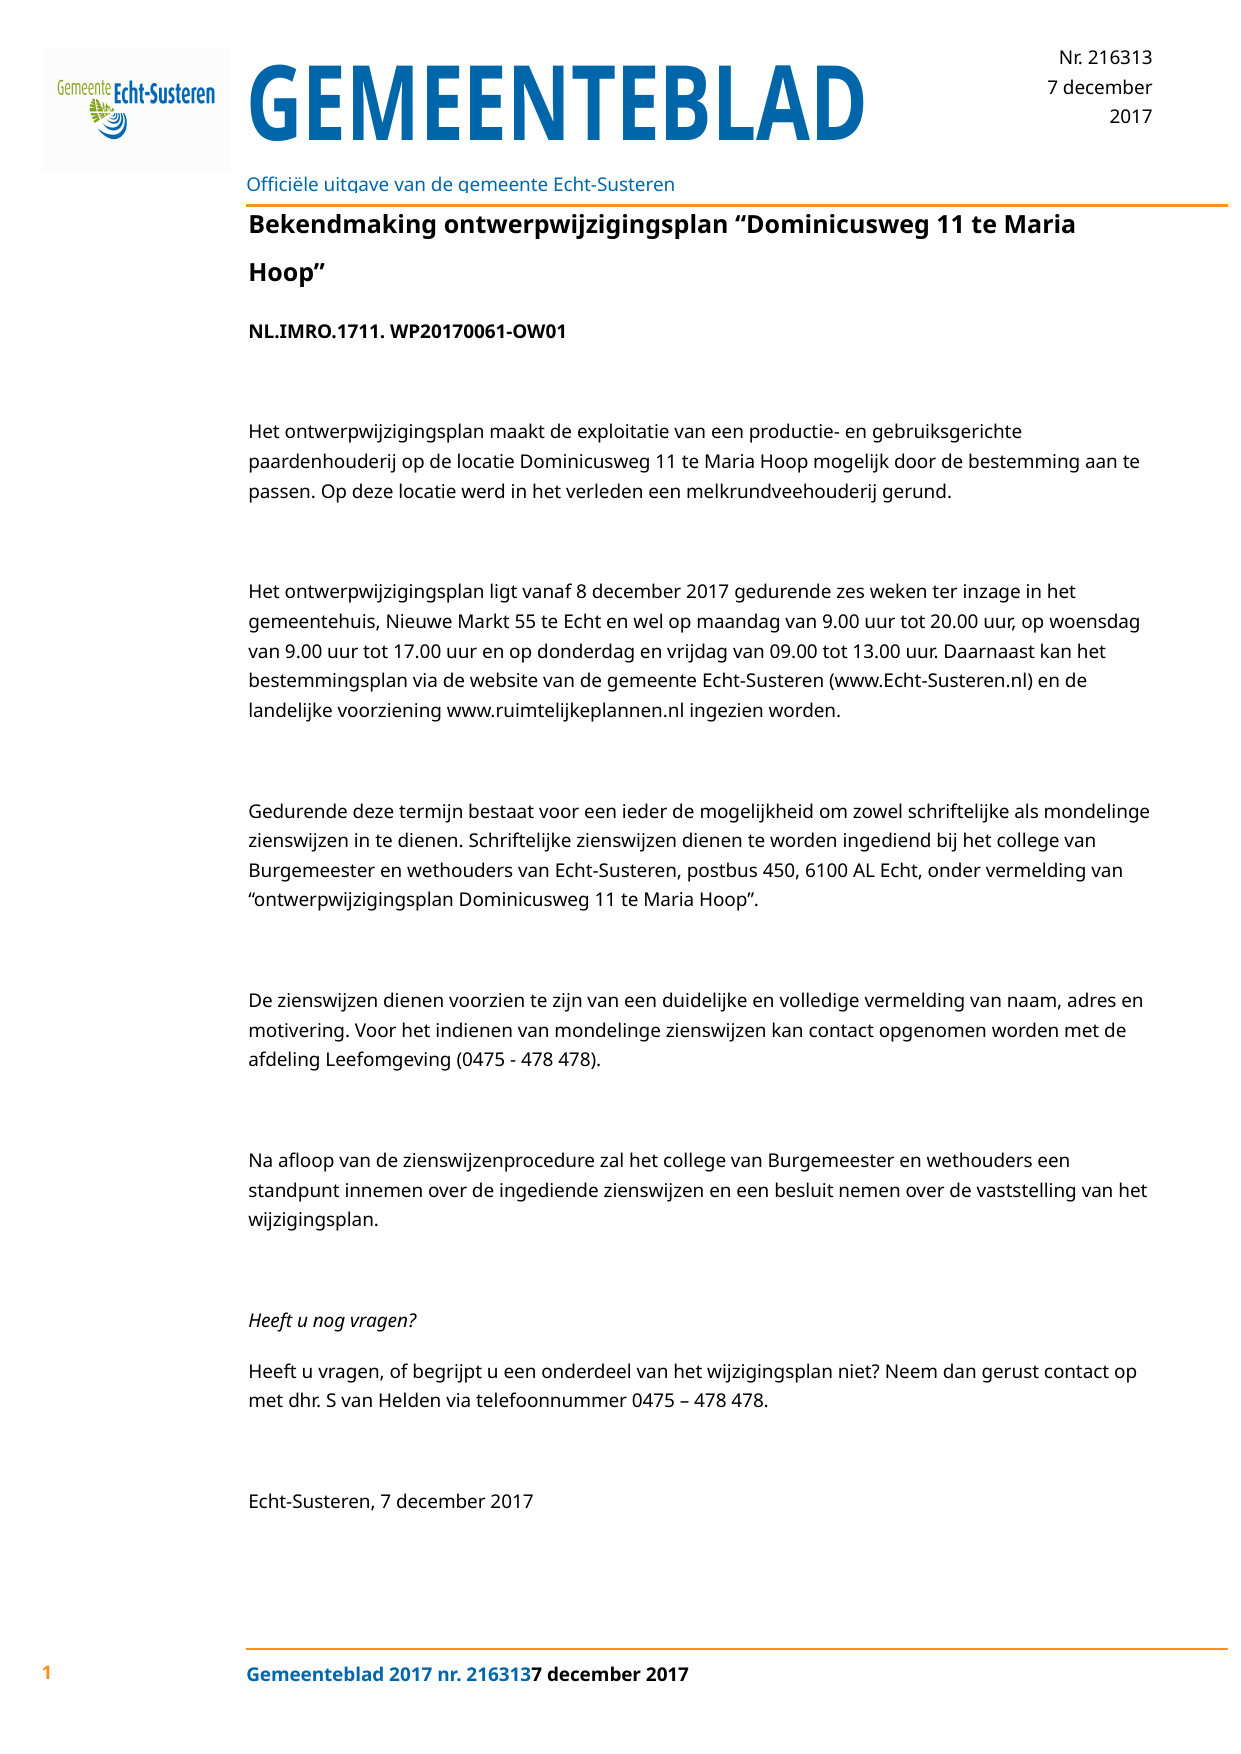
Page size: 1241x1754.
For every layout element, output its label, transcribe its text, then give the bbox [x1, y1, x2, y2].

text Heeft u nog vragen? [248, 1307, 1152, 1333]
picture [41, 47, 231, 172]
text Bekendmaking ontwerpwijzigingsplan “Dominicusweg 11 te Maria Hoop” [248, 207, 1152, 288]
text Echt-Susteren, 7 december 2017 [248, 1488, 1152, 1514]
text Het ontwerpwijzigingsplan maakt de exploitatie van een productie- en gebruiksgerichte paardenhouderij op de locatie Dominicusweg 11 te Maria Hoop mogelijk door de bestemming aan te passen. Op deze locatie werd in het verleden een melkrundveehouderij gerund. [248, 419, 1152, 504]
text Na afloop van de zienswijzenprocedure zal het college van Burgemeester en wethouders een standpunt innemen over de ingediende zienswijzen en een besluit nemen over de vaststelling van het wijzigingsplan. [248, 1147, 1152, 1232]
text Gedurende deze termijn bestaat voor een ieder de mogelijkheid om zowel schriftelijke als mondelinge zienswijzen in te dienen. Schriftelijke zienswijzen dienen te worden ingediend bij het college van Burgemeester en wethouders van Echt-Susteren, postbus 450, 6100 AL Echt, onder vermelding van “ontwerpwijzigingsplan Dominicusweg 11 te Maria Hoop”. [248, 798, 1152, 912]
text Heeft u vragen, of begrijpt u een onderdeel van het wijzigingsplan niet? Neem dan gerust contact op met dhr. S van Helden via telefoonnummer 0475 – 478 478. [248, 1358, 1152, 1413]
text De zienswijzen dienen voorzien te zijn van een duidelijke en volledige vermelding van naam, adres en motivering. Voor het indienen van mondelinge zienswijzen kan contact opgenomen worden met de afdeling Leefomgeving (0475 - 478 478). [248, 987, 1152, 1072]
text NL.IMRO.1711. WP20170061-OW01 [248, 318, 1152, 344]
text Het ontwerpwijzigingsplan ligt vanaf 8 december 2017 gedurende zes weken ter inzage in het gemeentehuis, Nieuwe Markt 55 te Echt en wel op maandag van 9.00 uur tot 20.00 uur, op woensdag van 9.00 uur tot 17.00 uur en op donderdag en vrijdag van 09.00 tot 13.00 uur. Daarnaast kan het bestemmingsplan via de website van de gemeente Echt-Susteren (www.Echt-Susteren.nl) en de landelijke voorziening www.ruimtelijkeplannen.nl ingezien worden. [248, 579, 1152, 723]
